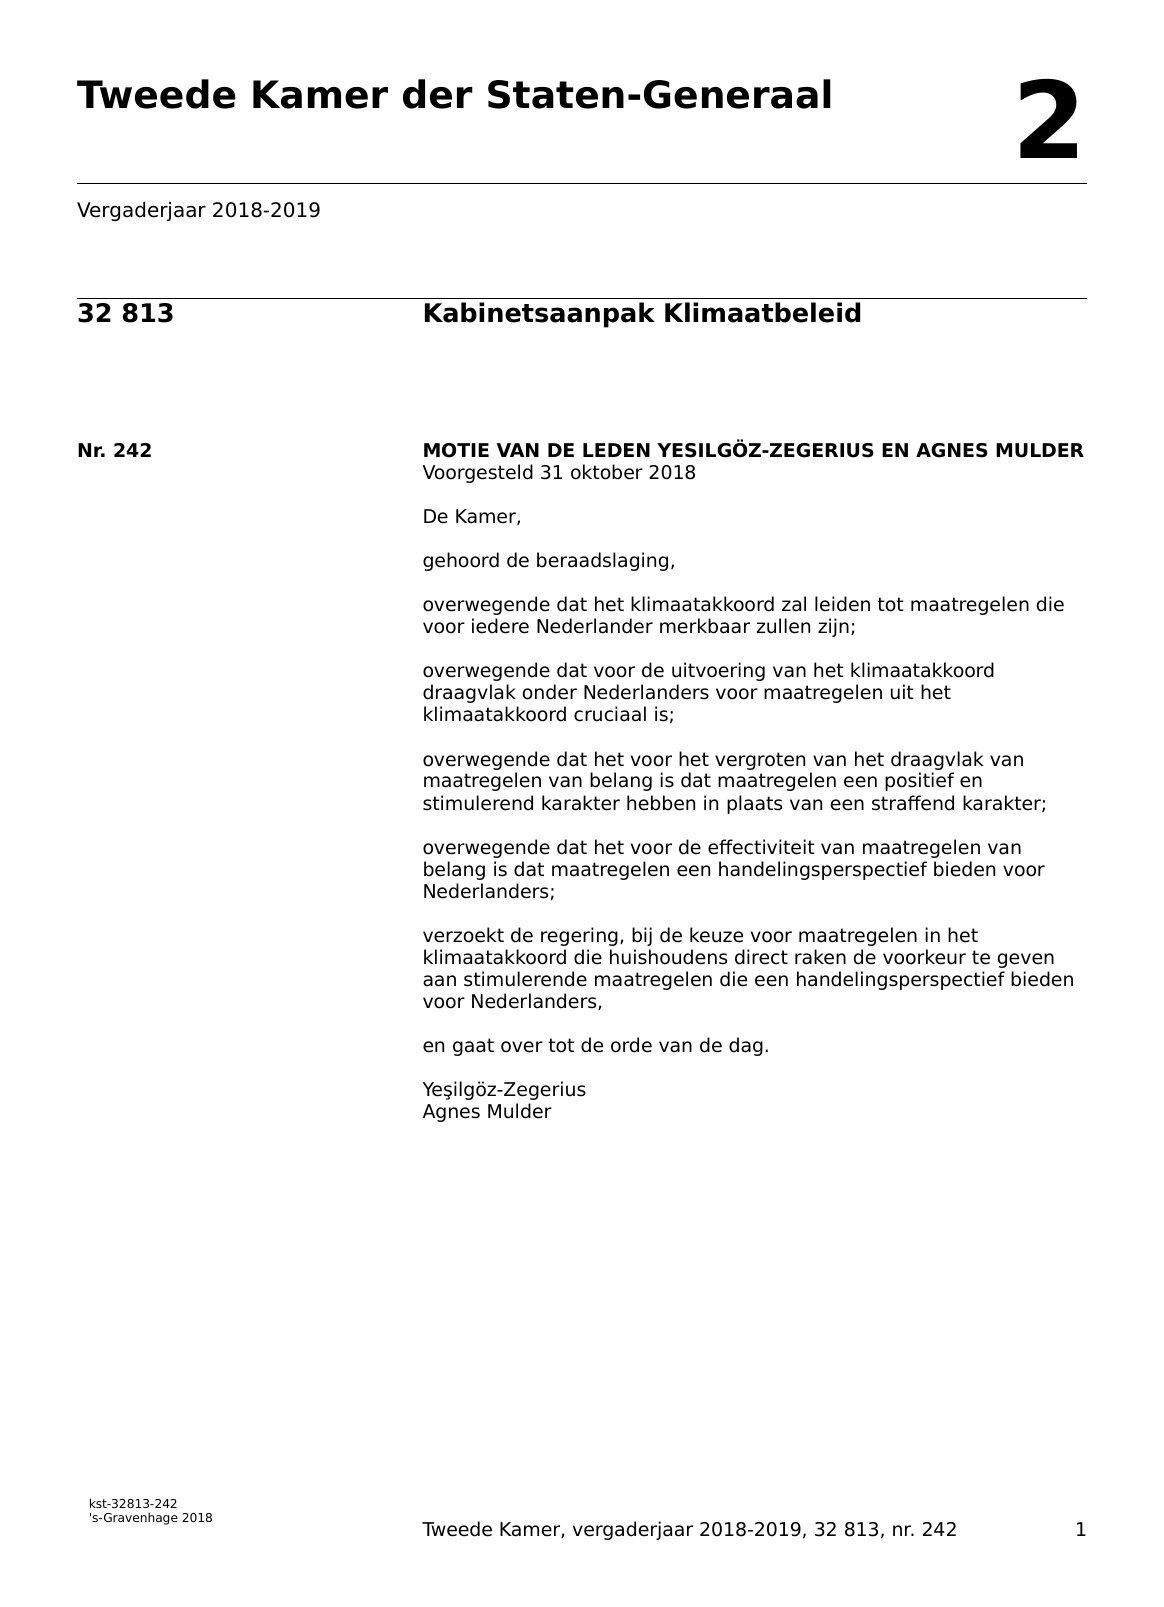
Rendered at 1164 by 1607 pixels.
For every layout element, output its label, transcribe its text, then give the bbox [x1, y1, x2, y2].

table_header 2 [886, 59, 1087, 183]
text overwegende dat het klimaatakkoord zal leiden tot maatregelen die voor iedere Nederlander merkbaar zullen zijn; [422, 594, 1087, 638]
text 's-Gravenhage 2018 [88, 1511, 323, 1525]
table_header Tweede Kamer der Staten-Generaal [77, 59, 886, 183]
text De Kamer, [422, 506, 1087, 528]
text verzoekt de regering, bij de keuze voor maatregelen in het klimaatakkoord die huishoudens direct raken de voorkeur te geven aan stimulerende maatregelen die een handelingsperspectief bieden voor Nederlanders, [422, 925, 1087, 1013]
text gehoord de beraadslaging, [422, 550, 1087, 572]
text kst-32813-242 [88, 1497, 323, 1511]
table_cell Vergaderjaar 2018-2019 [77, 184, 1087, 298]
text Agnes Mulder [422, 1101, 1087, 1123]
subtitle 32 813 Kabinetsaanpak Klimaatbeleid [77, 299, 1087, 329]
text Yeşilgöz-Zegerius [422, 1079, 1087, 1101]
text overwegende dat het voor het vergroten van het draagvlak van maatregelen van belang is dat maatregelen een positief en stimulerend karakter hebben in plaats van een straffend karakter; [422, 748, 1087, 814]
text Voorgesteld 31 oktober 2018 [422, 462, 1087, 484]
text overwegende dat het voor de effectiviteit van maatregelen van belang is dat maatregelen een handelingsperspectief bieden voor Nederlanders; [422, 837, 1087, 902]
text en gaat over tot de orde van de dag. [422, 1035, 1087, 1057]
subtitle Nr. 242 MOTIE VAN DE LEDEN YESILGÖZ-ZEGERIUS EN AGNES MULDER [77, 440, 1087, 462]
text overwegende dat voor de uitvoering van het klimaatakkoord draagvlak onder Nederlanders voor maatregelen uit het klimaatakkoord cruciaal is; [422, 660, 1087, 726]
